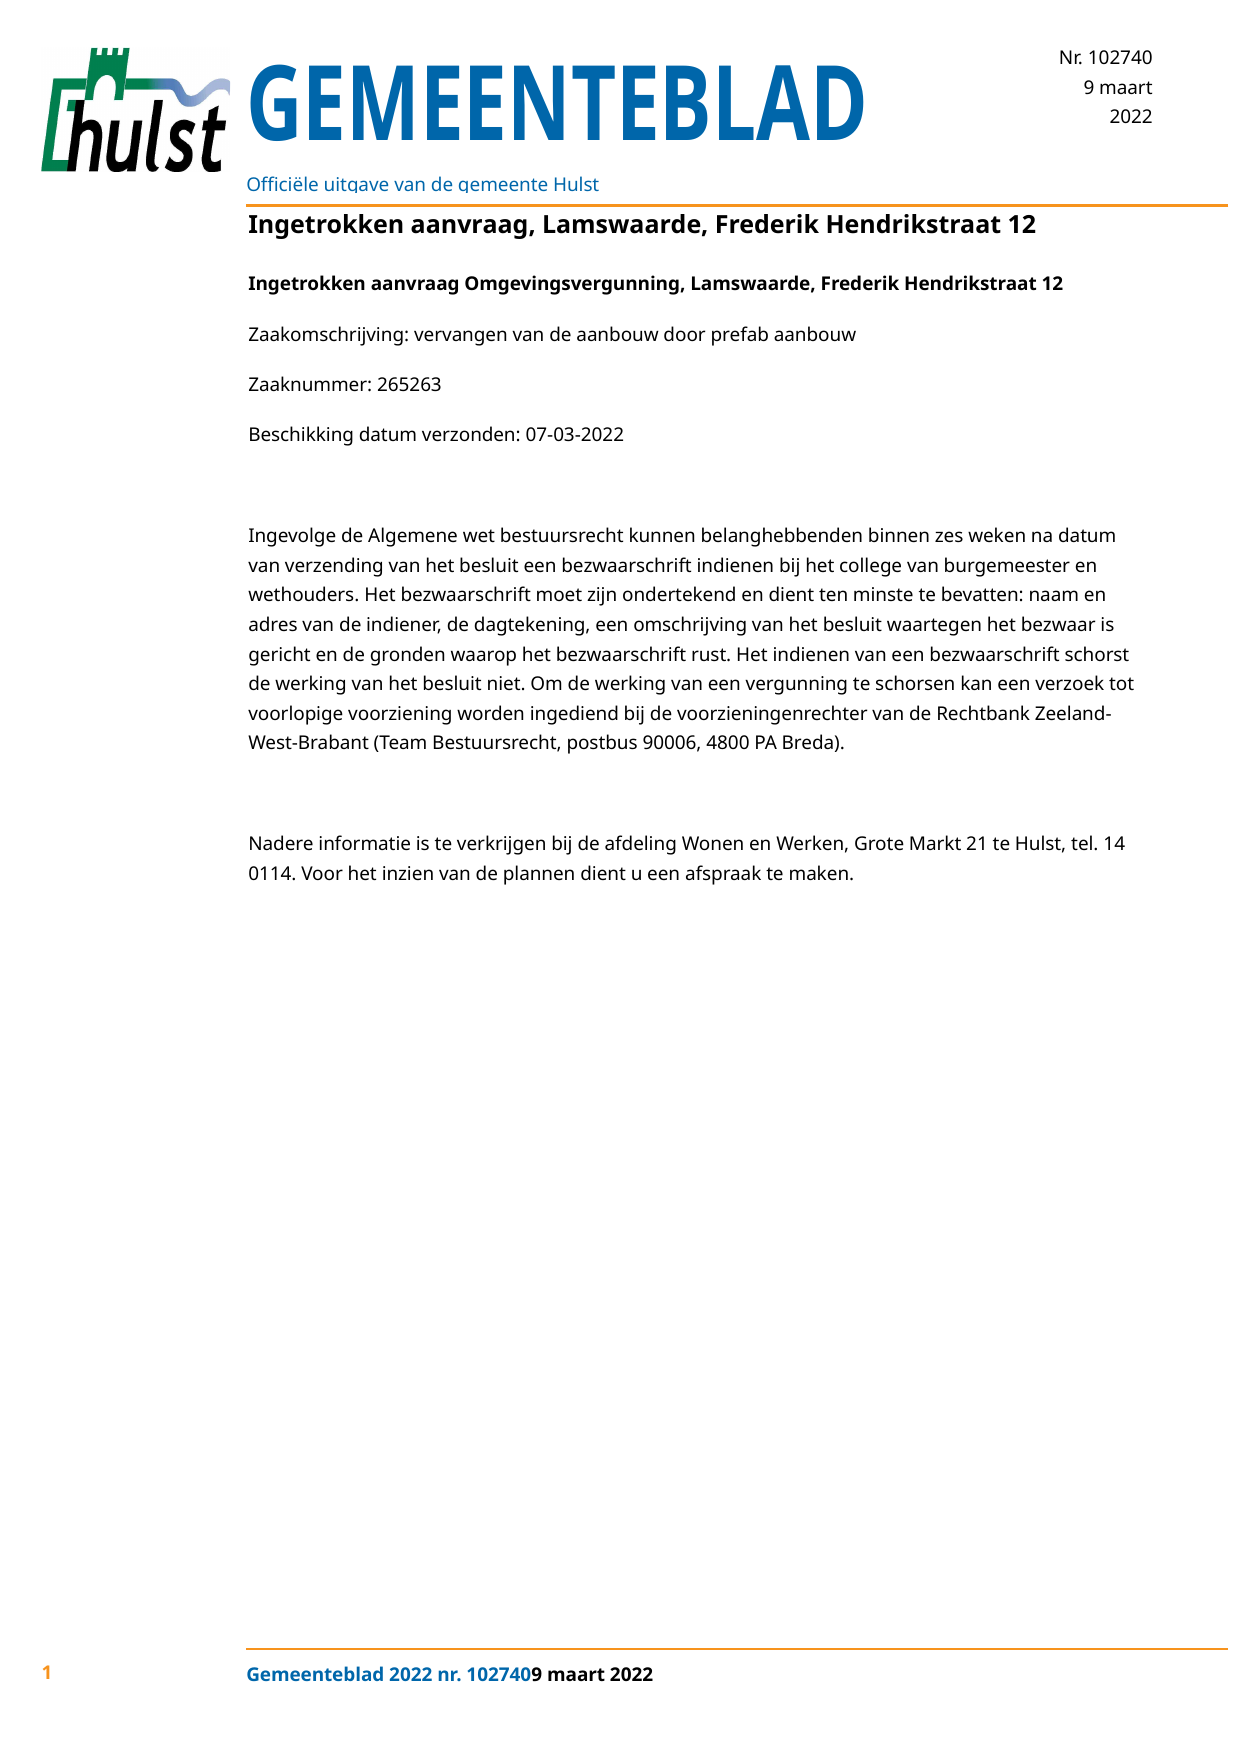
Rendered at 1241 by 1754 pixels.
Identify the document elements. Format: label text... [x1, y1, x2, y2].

text Nadere informatie is te verkrijgen bij de afdeling Wonen en Werken, Grote Markt 21 te Hulst, tel. 14 0114. Voor het inzien van de plannen dient u een afspraak te maken. [248, 830, 1152, 886]
text Ingetrokken aanvraag, Lamswaarde, Frederik Hendrikstraat 12 [248, 207, 1152, 241]
text Ingevolge de Algemene wet bestuursrecht kunnen belanghebbenden binnen zes weken na datum van verzending van het besluit een bezwaarschrift indienen bij het college van burgemeester en wethouders. Het bezwaarschrift moet zijn ondertekend en dient ten minste te bevatten: naam en adres van de indiener, de dagtekening, een omschrijving van het besluit waartegen het bezwaar is gericht en de gronden waarop het bezwaarschrift rust. Het indienen van een bezwaarschrift schorst de werking van het besluit niet. Om de werking van een vergunning te schorsen kan een verzoek tot voorlopige voorziening worden ingediend bij de voorzieningenrechter van de Rechtbank Zeeland-West-Brabant (Team Bestuursrecht, postbus 90006, 4800 PA Breda). [248, 522, 1152, 755]
text Beschikking datum verzonden: 07-03-2022 [248, 422, 1152, 447]
text Ingetrokken aanvraag Omgevingsvergunning, Lamswaarde, Frederik Hendrikstraat 12 [248, 270, 1152, 296]
picture [41, 47, 231, 172]
text Zaaknummer: 265263 [248, 371, 1152, 397]
text Zaakomschrijving: vervangen van de aanbouw door prefab aanbouw [248, 321, 1152, 346]
